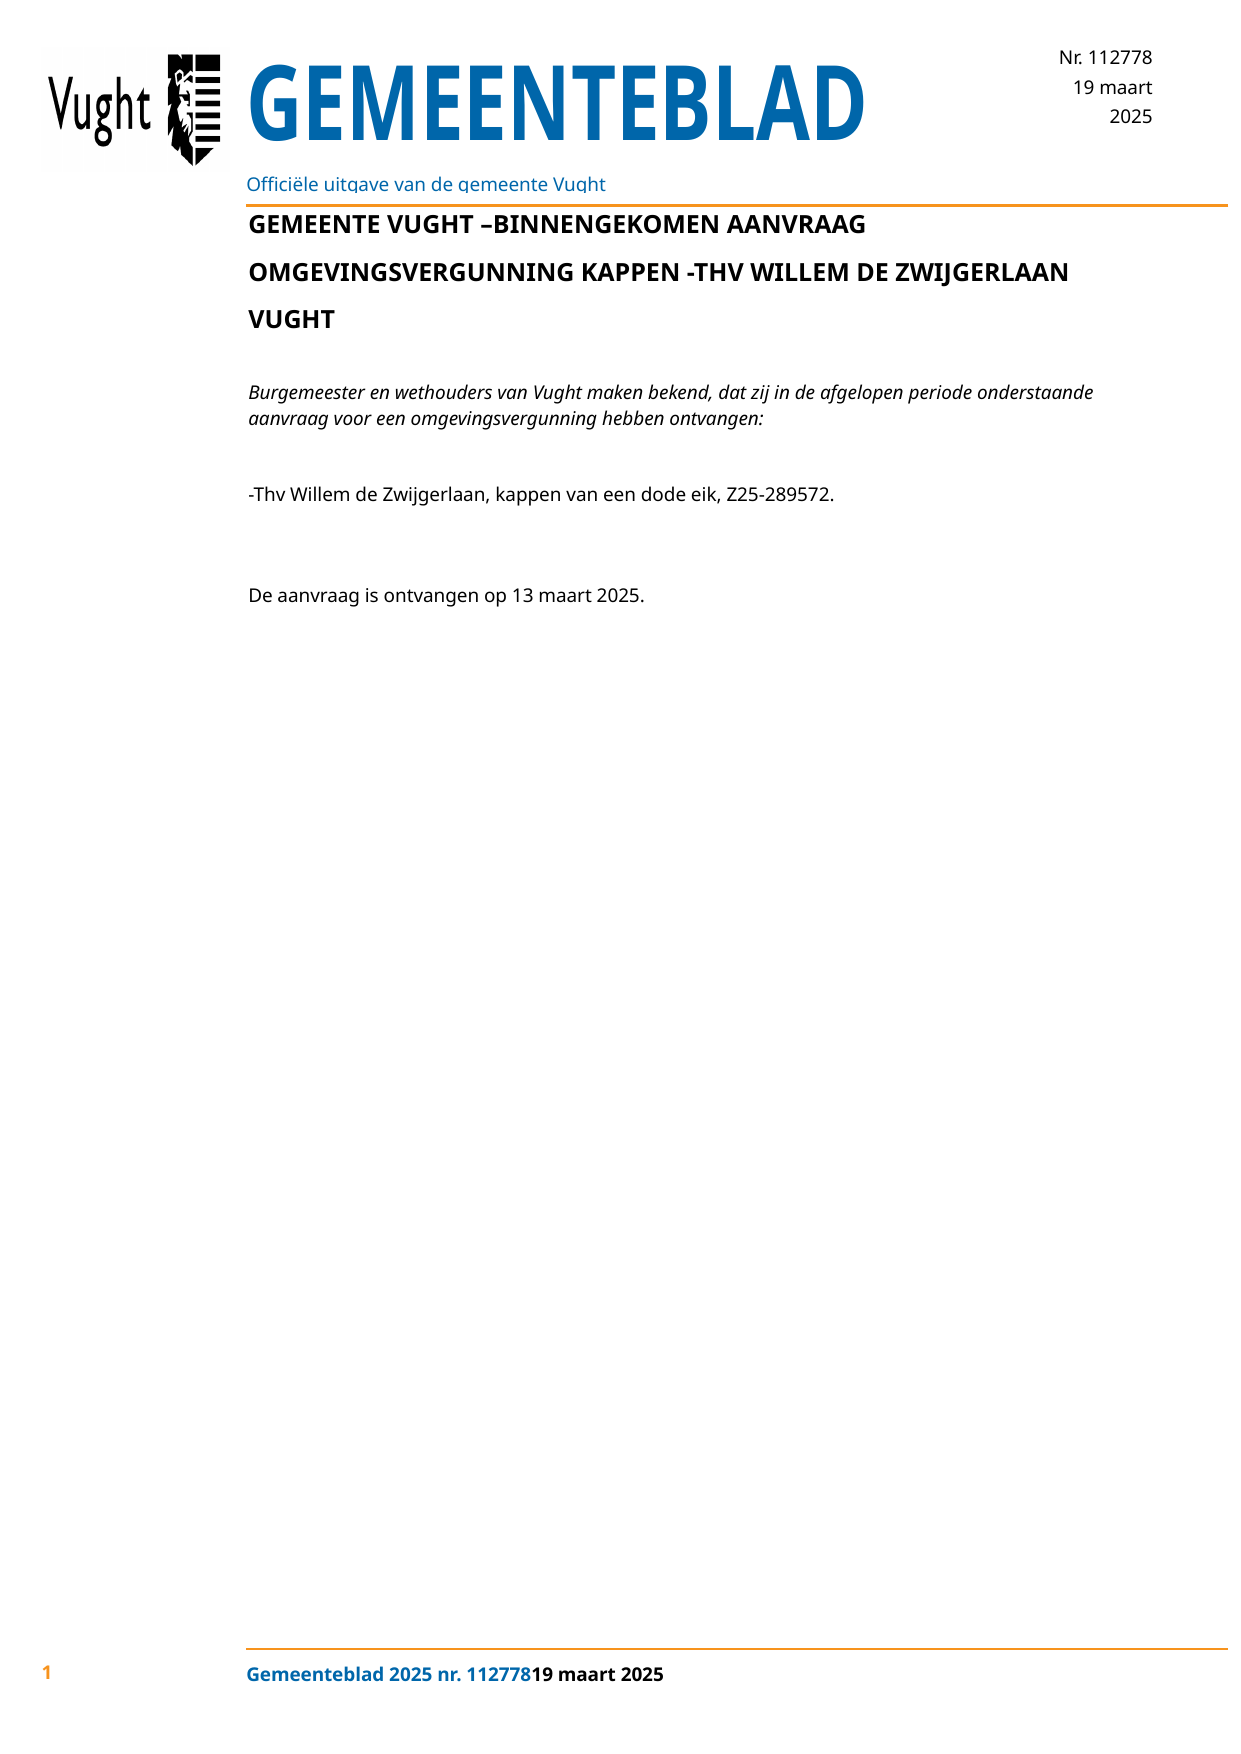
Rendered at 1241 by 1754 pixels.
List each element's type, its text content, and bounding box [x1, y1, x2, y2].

text De aanvraag is ontvangen op 13 maart 2025. [248, 582, 1152, 607]
picture [41, 47, 231, 172]
text -Thv Willem de Zwijgerlaan, kappen van een dode eik, Z25-289572. [248, 481, 1152, 507]
text Burgemeester en wethouders van Vught maken bekend, dat zij in de afgelopen periode onderstaande aanvraag voor een omgevingsvergunning hebben ontvangen: [248, 379, 1152, 431]
text GEMEENTE VUGHT –BINNENGEKOMEN AANVRAAG OMGEVINGSVERGUNNING KAPPEN -THV WILLEM DE ZWIJGERLAAN VUGHT [248, 207, 1152, 336]
